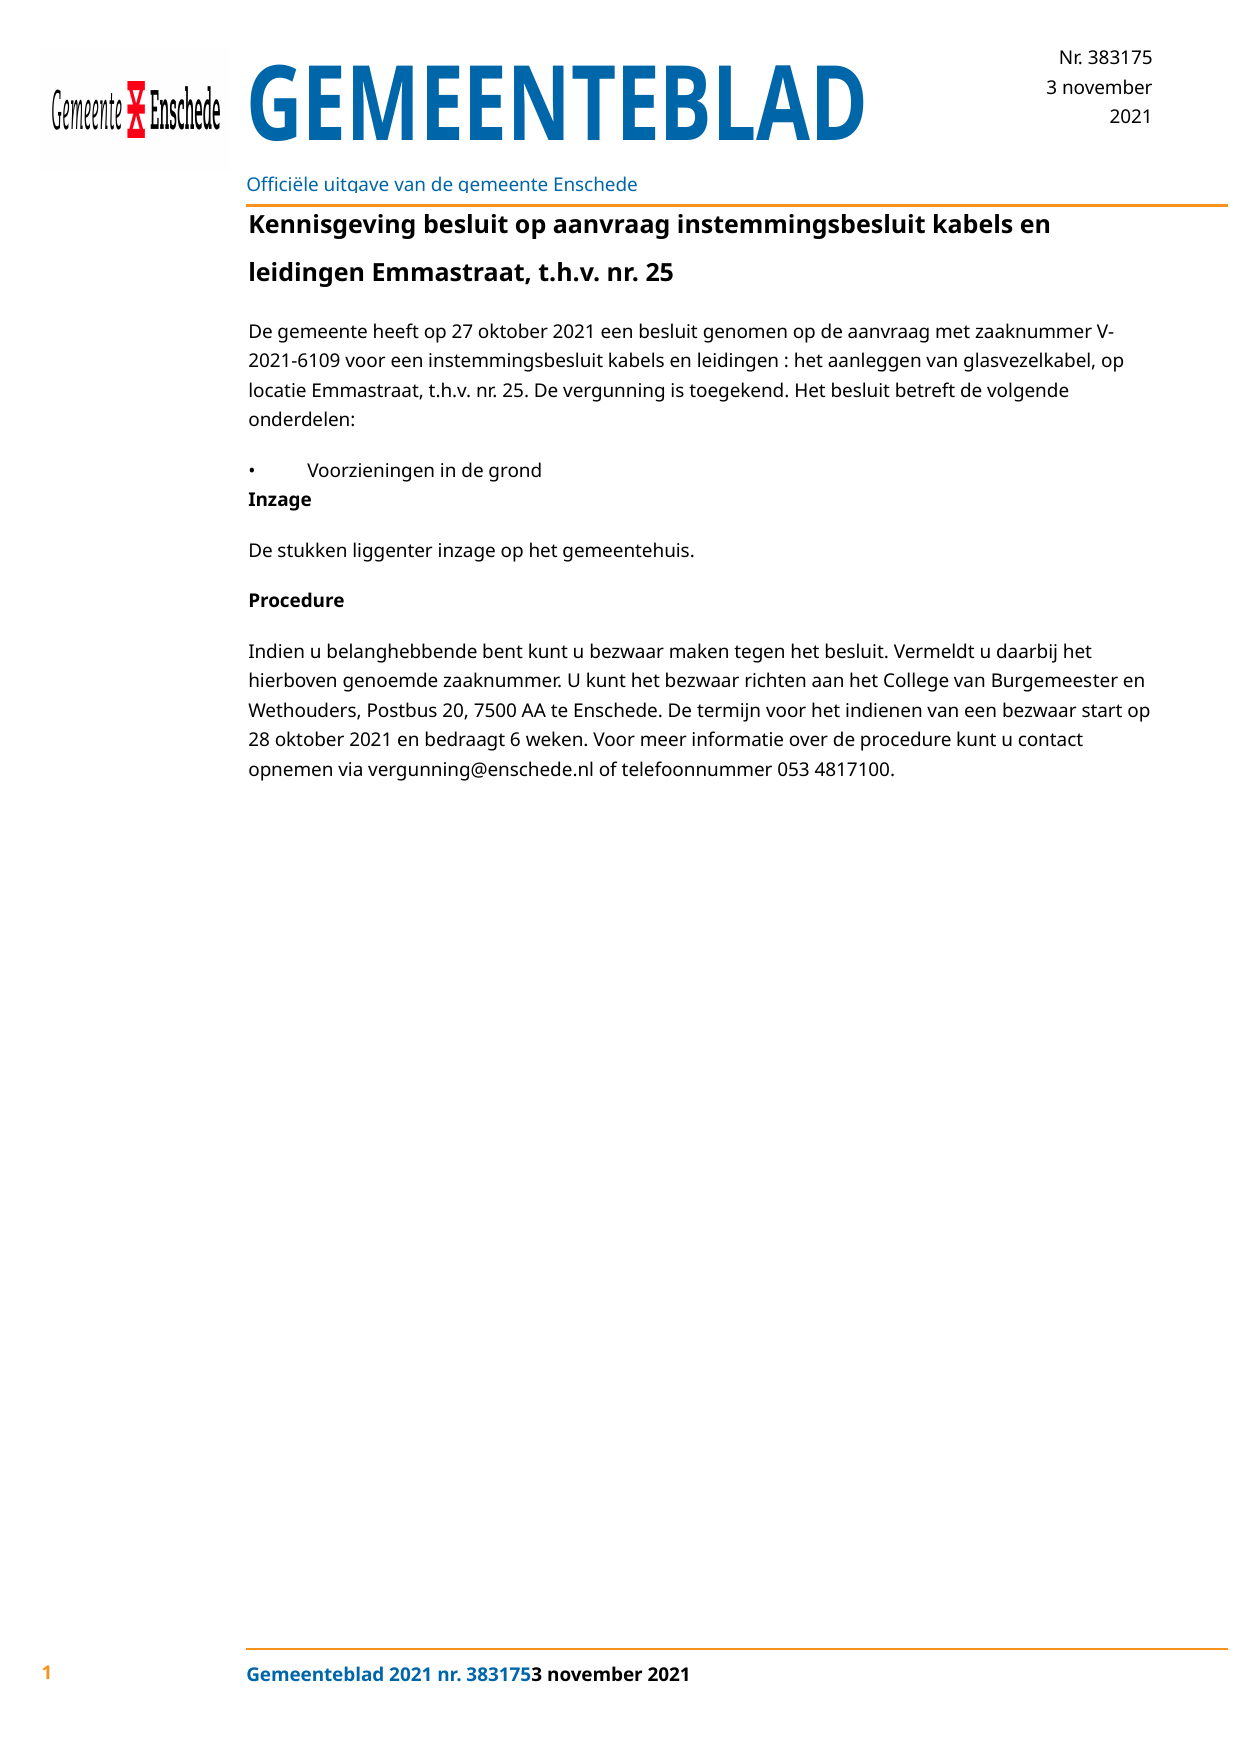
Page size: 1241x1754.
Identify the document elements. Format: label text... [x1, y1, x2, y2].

text Indien u belanghebbende bent kunt u bezwaar maken tegen het besluit. Vermeldt u daarbij het hierboven genoemde zaaknummer. U kunt het bezwaar richten aan het College van Burgemees­ter en Wethouders, Postbus 20, 7500 AA te Enschede. De termijn voor het indienen van een bezwaar start op 28 oktober 2021 en bedraagt 6 weken. Voor meer informatie over de procedure kunt u contact opnemen via vergunning@enschede.nl of telefoonnummer 053 4817100. [248, 638, 1152, 782]
list Voorzieningen in de grond [248, 457, 1152, 483]
text Inzage [248, 487, 1152, 512]
text Procedure [248, 587, 1152, 613]
text Kennisgeving besluit op aanvraag instemmingsbesluit kabels en leidingen Emmastraat, t.h.v. nr. 25 [248, 207, 1152, 288]
text De stukken liggenter inzage op het gemeentehuis. [248, 537, 1152, 563]
picture [41, 47, 231, 172]
text De gemeente heeft op 27 oktober 2021 een besluit genomen op de aanvraag met zaaknummer V-2021-6109 voor een instemmingsbesluit kabels en leidingen : het aanleggen van glasvezelkabel, op locatie Emmastraat, t.h.v. nr. 25. De vergunning is toegekend. Het besluit betreft de volgende onderdelen: [248, 318, 1152, 432]
